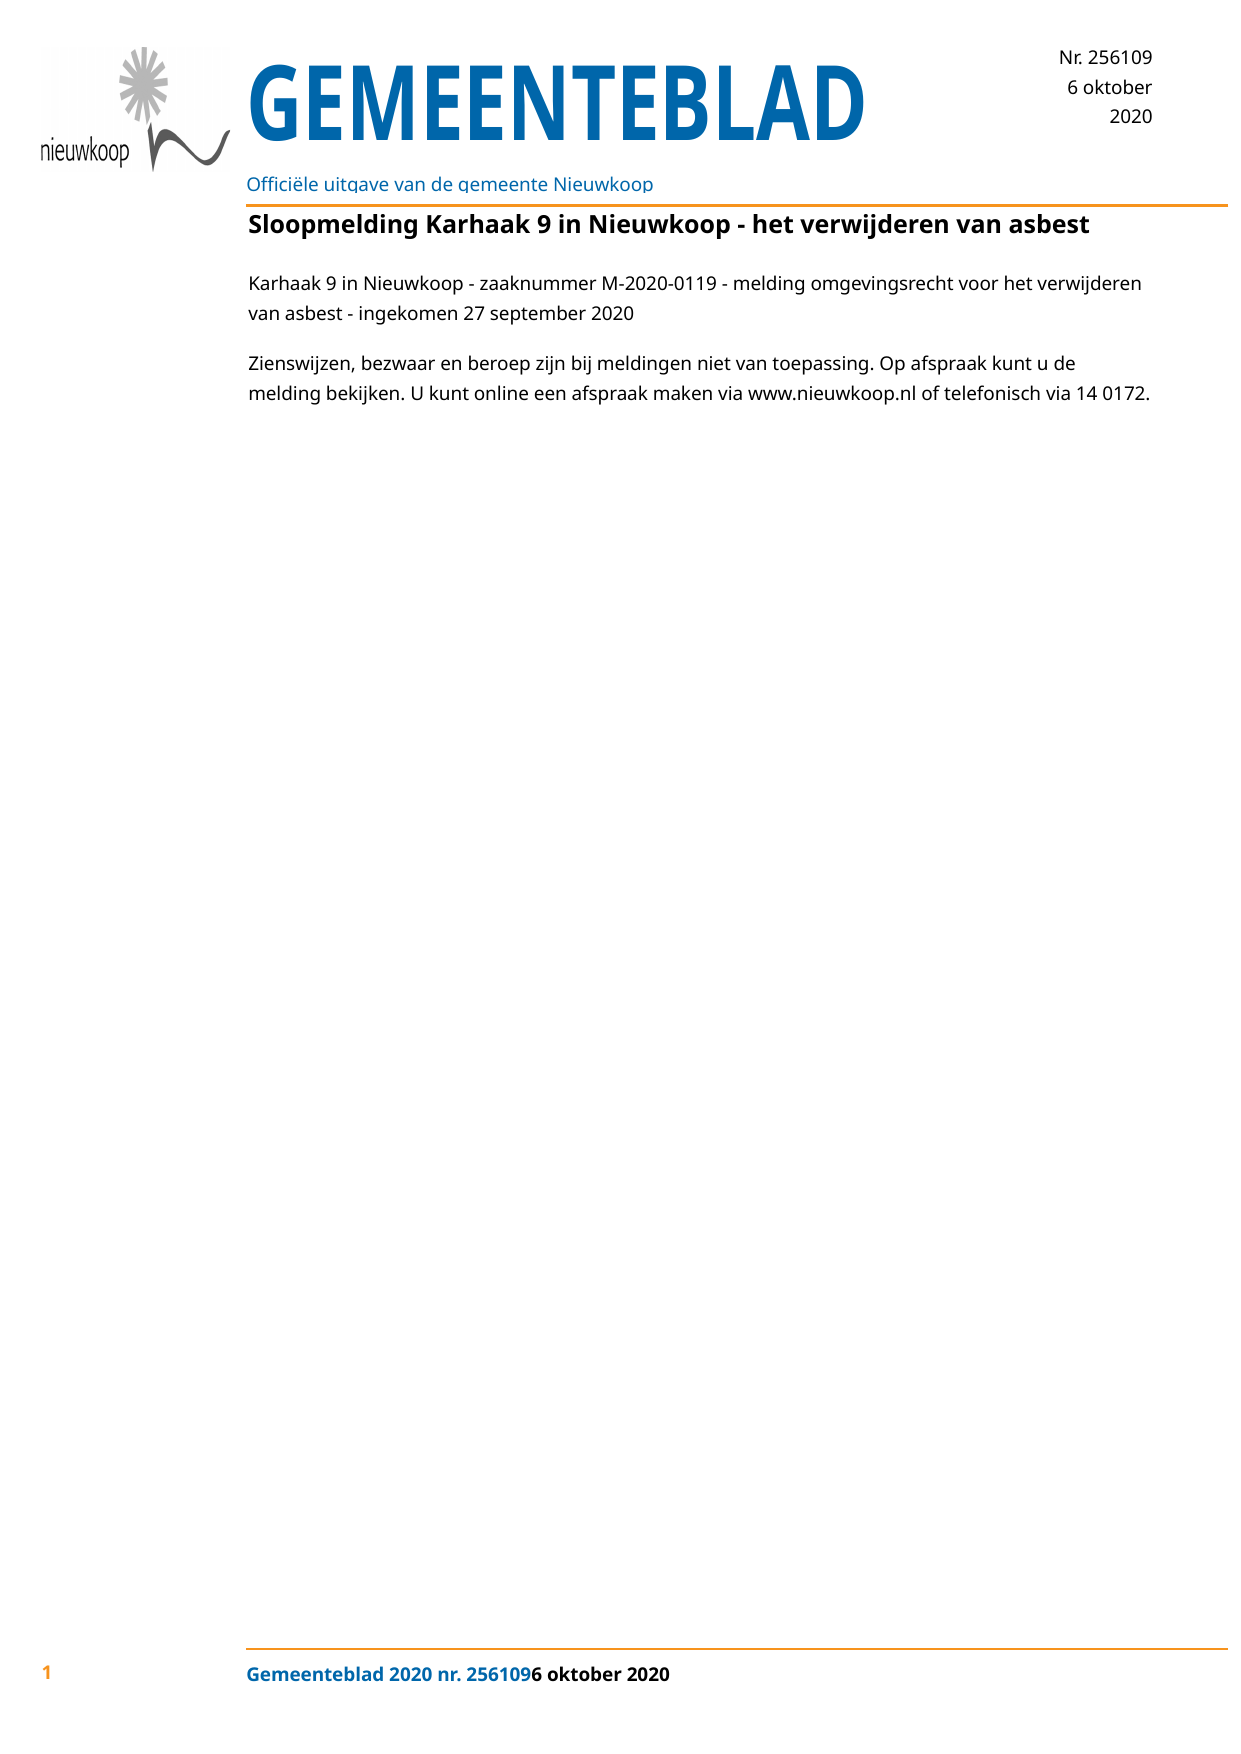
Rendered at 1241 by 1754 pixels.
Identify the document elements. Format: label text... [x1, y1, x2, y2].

text Zienswijzen, bezwaar en beroep zijn bij meldingen niet van toepassing. Op afspraak kunt u de melding bekijken. U kunt online een afspraak maken via www.nieuwkoop.nl of telefonisch via 14 0172. [248, 350, 1152, 406]
text Sloopmelding Karhaak 9 in Nieuwkoop - het verwijderen van asbest [248, 207, 1152, 241]
text Karhaak 9 in Nieuwkoop - zaaknummer M-2020-0119 - melding omgevingsrecht voor het verwijderen van asbest - ingekomen 27 september 2020 [248, 270, 1152, 326]
picture [41, 47, 231, 172]
